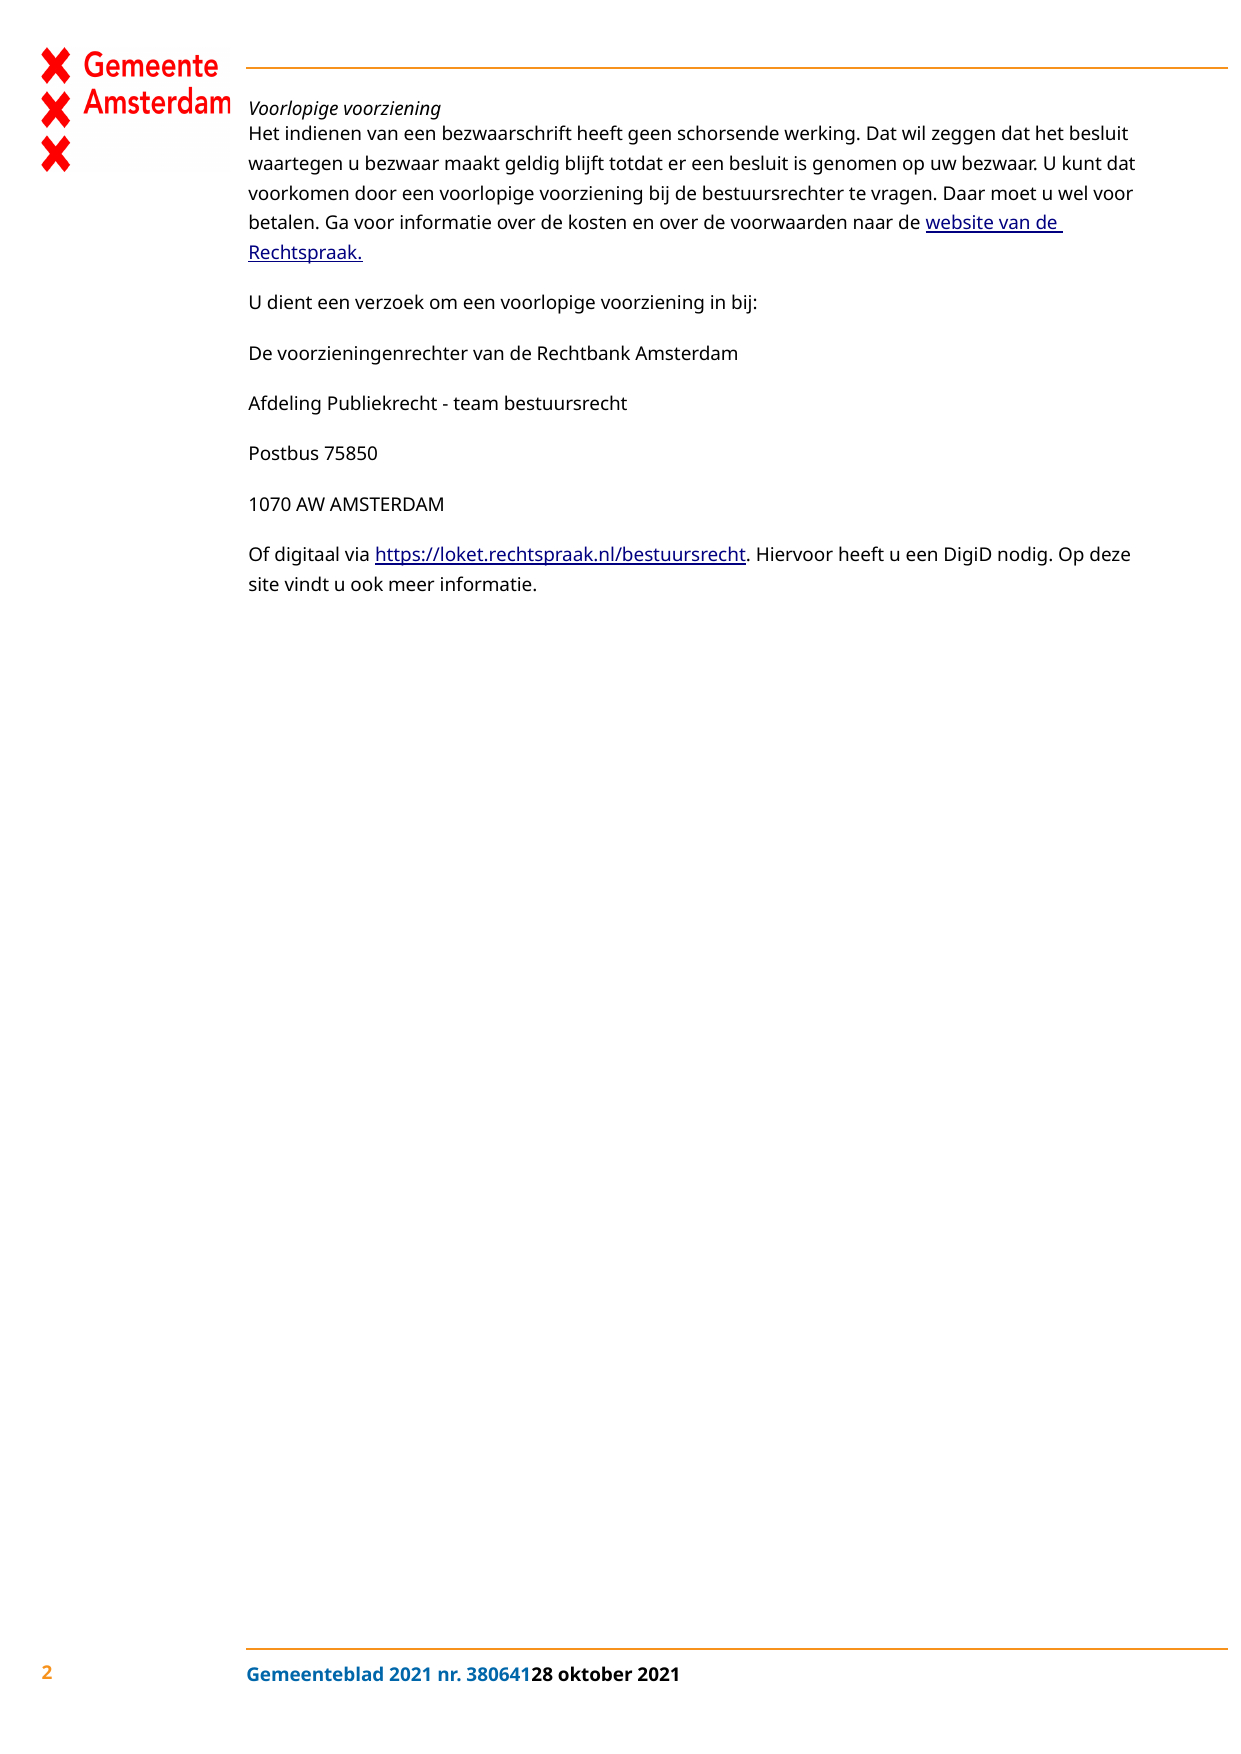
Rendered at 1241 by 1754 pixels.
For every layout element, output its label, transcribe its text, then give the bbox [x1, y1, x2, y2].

picture [41, 47, 231, 172]
text U dient een verzoek om een voorlopige voorziening in bij: [248, 289, 1152, 315]
text De voorzieningenrechter van de Rechtbank Amsterdam [248, 340, 1152, 365]
text Of digitaal via https://loket.rechtspraak.nl/bestuursrecht. Hiervoor heeft u een DigiD nodig. Op deze site vindt u ook meer informatie. [248, 541, 1152, 597]
text 1070 AW AMSTERDAM [248, 491, 1152, 517]
text Het indienen van een bezwaarschrift heeft geen schorsende werking. Dat wil zeggen dat het besluit waartegen u bezwaar maakt geldig blijft totdat er een besluit is genomen op uw bezwaar. U kunt dat voorkomen door een voorlopige voorziening bij de bestuursrechter te vragen. Daar moet u wel voor betalen. Ga voor informatie over de kosten en over de voorwaarden naar de website van de Rechtspraak. [248, 121, 1152, 264]
text Voorlopige voorziening [248, 95, 1152, 121]
text Afdeling Publiekrecht - team bestuursrecht [248, 390, 1152, 416]
text Postbus 75850 [248, 441, 1152, 466]
